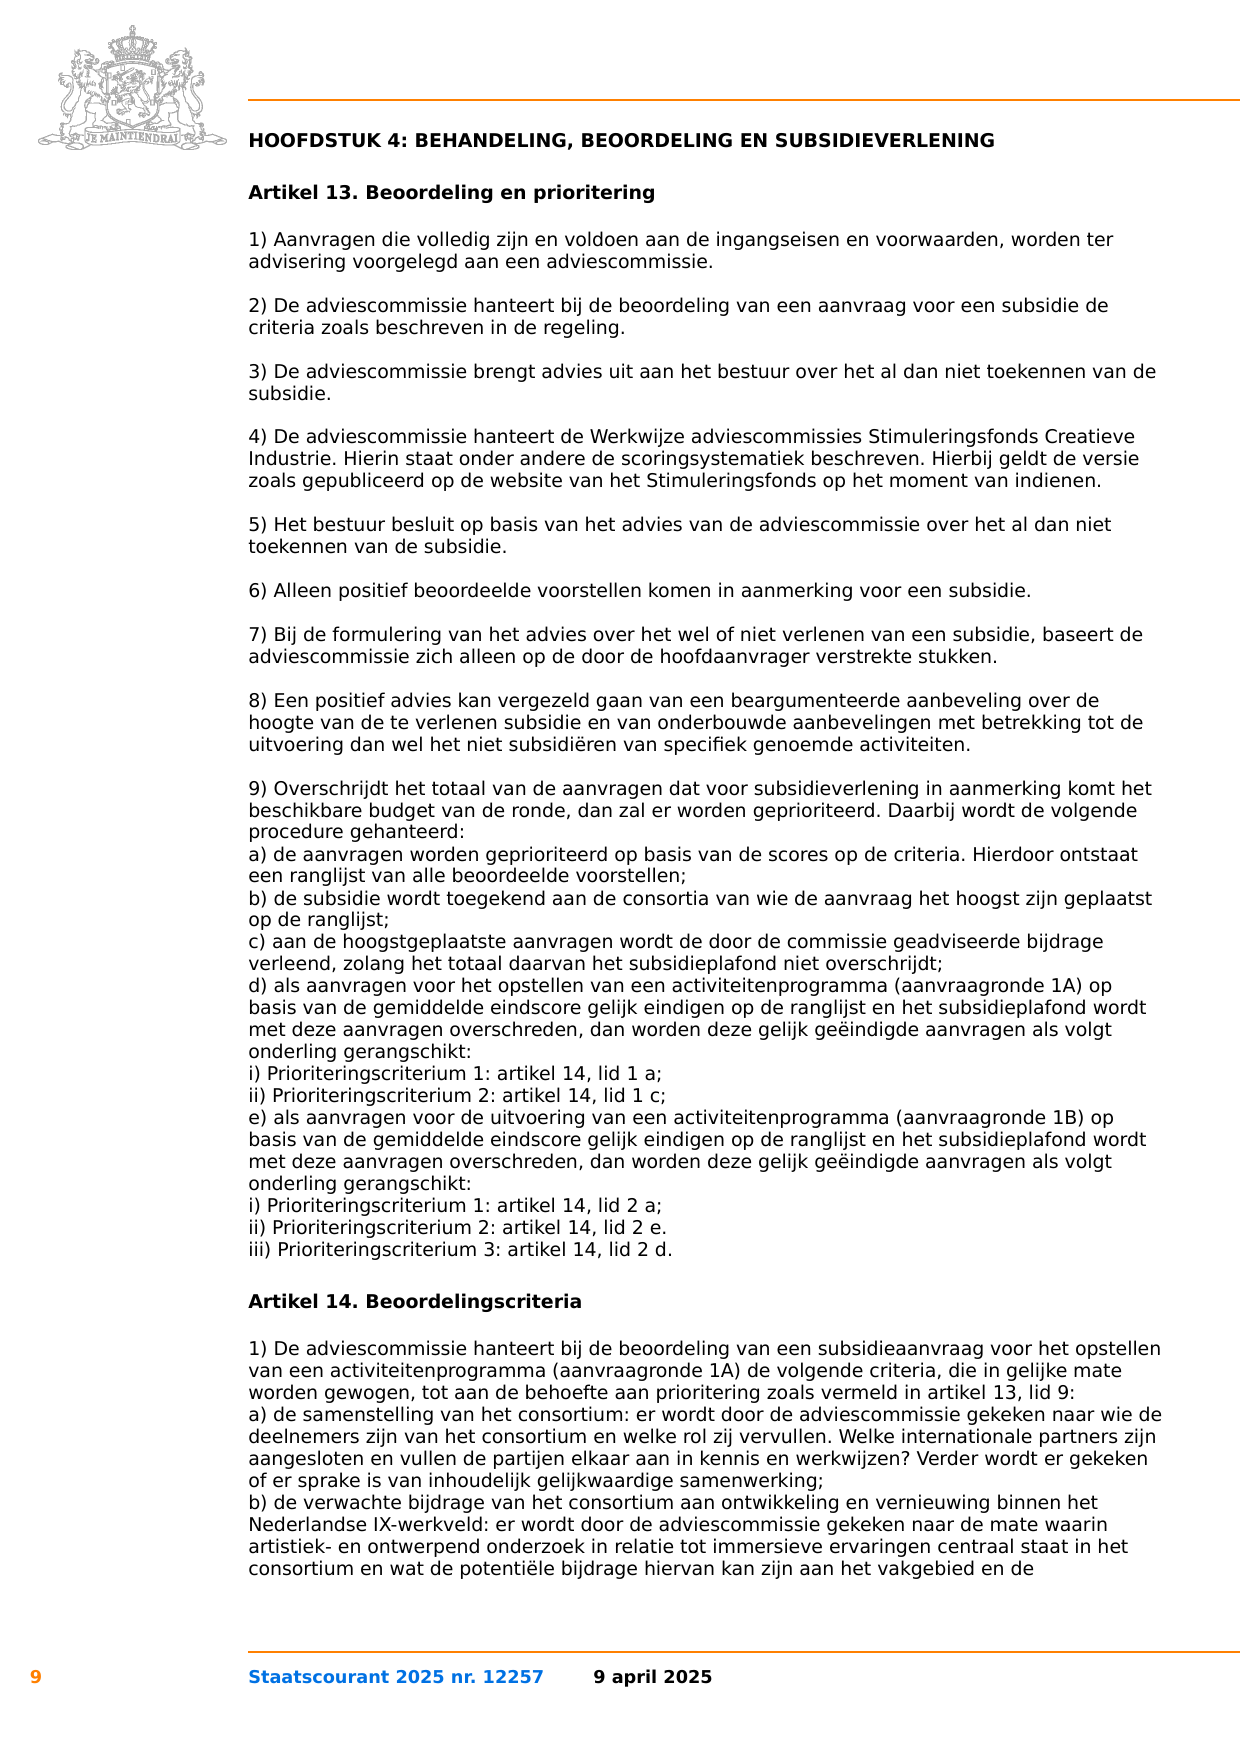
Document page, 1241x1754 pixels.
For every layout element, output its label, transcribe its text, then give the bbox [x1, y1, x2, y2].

text a) de aanvragen worden geprioriteerd op basis van de scores op de criteria. Hierdoor ontstaat een ranglijst van alle beoordeelde voorstellen; [248, 843, 1163, 887]
text iii) Prioriteringscriterium 3: artikel 14, lid 2 d. [248, 1239, 1163, 1261]
text 1) Aanvragen die volledig zijn en voldoen aan de ingangseisen en voorwaarden, worden ter advisering voorgelegd aan een adviescommissie. [248, 229, 1163, 273]
text 1) De adviescommissie hanteert bij de beoordeling van een subsidieaanvraag voor het opstellen van een activiteitenprogramma (aanvraagronde 1A) de volgende criteria, die in gelijke mate worden gewogen, tot aan de behoefte aan prioritering zoals vermeld in artikel 13, lid 9: [248, 1338, 1163, 1404]
subtitle HOOFDSTUK 4: BEHANDELING, BEOORDELING EN SUBSIDIEVERLENING [248, 130, 1163, 152]
text 4) De adviescommissie hanteert de Werkwijze adviescommissies Stimuleringsfonds Creatieve Industrie. Hierin staat onder andere de scoringsystematiek beschreven. Hierbij geldt de versie zoals gepubliceerd op de website van het Stimuleringsfonds op het moment van indienen. [248, 426, 1163, 492]
text b) de subsidie wordt toegekend aan de consortia van wie de aanvraag het hoogst zijn geplaatst op de ranglijst; [248, 887, 1163, 931]
text 5) Het bestuur besluit op basis van het advies van de adviescommissie over het al dan niet toekennen van de subsidie. [248, 514, 1163, 558]
subtitle Artikel 13. Beoordeling en prioritering [248, 182, 1163, 204]
text i) Prioriteringscriterium 1: artikel 14, lid 1 a; [248, 1063, 1163, 1085]
subtitle Artikel 14. Beoordelingscriteria [248, 1291, 1163, 1313]
text 9) Overschrijdt het totaal van de aanvragen dat voor subsidieverlening in aanmerking komt het beschikbare budget van de ronde, dan zal er worden geprioriteerd. Daarbij wordt de volgende procedure gehanteerd: [248, 777, 1163, 843]
picture [38, 25, 227, 150]
text a) de samenstelling van het consortium: er wordt door de adviescommissie gekeken naar wie de deelnemers zijn van het consortium en welke rol zij vervullen. Welke internationale partners zijn aangesloten en vullen de partijen elkaar aan in kennis en werkwijzen? Verder wordt er gekeken of er sprake is van inhoudelijk gelijkwaardige samenwerking; [248, 1404, 1163, 1492]
text e) als aanvragen voor de uitvoering van een activiteitenprogramma (aanvraagronde 1B) op basis van de gemiddelde eindscore gelijk eindigen op de ranglijst en het subsidieplafond wordt met deze aanvragen overschreden, dan worden deze gelijk geëindigde aanvragen als volgt onderling gerangschikt: [248, 1107, 1163, 1195]
text b) de verwachte bijdrage van het consortium aan ontwikkeling en vernieuwing binnen het Nederlandse IX-werkveld: er wordt door de adviescommissie gekeken naar de mate waarin artistiek- en ontwerpend onderzoek in relatie tot immersieve ervaringen centraal staat in het consortium en wat de potentiële bijdrage hiervan kan zijn aan het vakgebied en de [248, 1492, 1163, 1580]
text i) Prioriteringscriterium 1: artikel 14, lid 2 a; [248, 1195, 1163, 1217]
text c) aan de hoogstgeplaatste aanvragen wordt de door de commissie geadviseerde bijdrage verleend, zolang het totaal daarvan het subsidieplafond niet overschrijdt; [248, 931, 1163, 975]
text 2) De adviescommissie hanteert bij de beoordeling van een aanvraag voor een subsidie de criteria zoals beschreven in de regeling. [248, 295, 1163, 339]
text ii) Prioriteringscriterium 2: artikel 14, lid 2 e. [248, 1217, 1163, 1239]
text 3) De adviescommissie brengt advies uit aan het bestuur over het al dan niet toekennen van de subsidie. [248, 361, 1163, 404]
text 6) Alleen positief beoordeelde voorstellen komen in aanmerking voor een subsidie. [248, 580, 1163, 602]
text 8) Een positief advies kan vergezeld gaan van een beargumenteerde aanbeveling over de hoogte van de te verlenen subsidie en van onderbouwde aanbevelingen met betrekking tot de uitvoering dan wel het niet subsidiëren van specifiek genoemde activiteiten. [248, 690, 1163, 756]
text 7) Bij de formulering van het advies over het wel of niet verlenen van een subsidie, baseert de adviescommissie zich alleen op de door de hoofdaanvrager verstrekte stukken. [248, 624, 1163, 668]
text d) als aanvragen voor het opstellen van een activiteitenprogramma (aanvraagronde 1A) op basis van de gemiddelde eindscore gelijk eindigen op de ranglijst en het subsidieplafond wordt met deze aanvragen overschreden, dan worden deze gelijk geëindigde aanvragen als volgt onderling gerangschikt: [248, 975, 1163, 1063]
text ii) Prioriteringscriterium 2: artikel 14, lid 1 c; [248, 1085, 1163, 1107]
